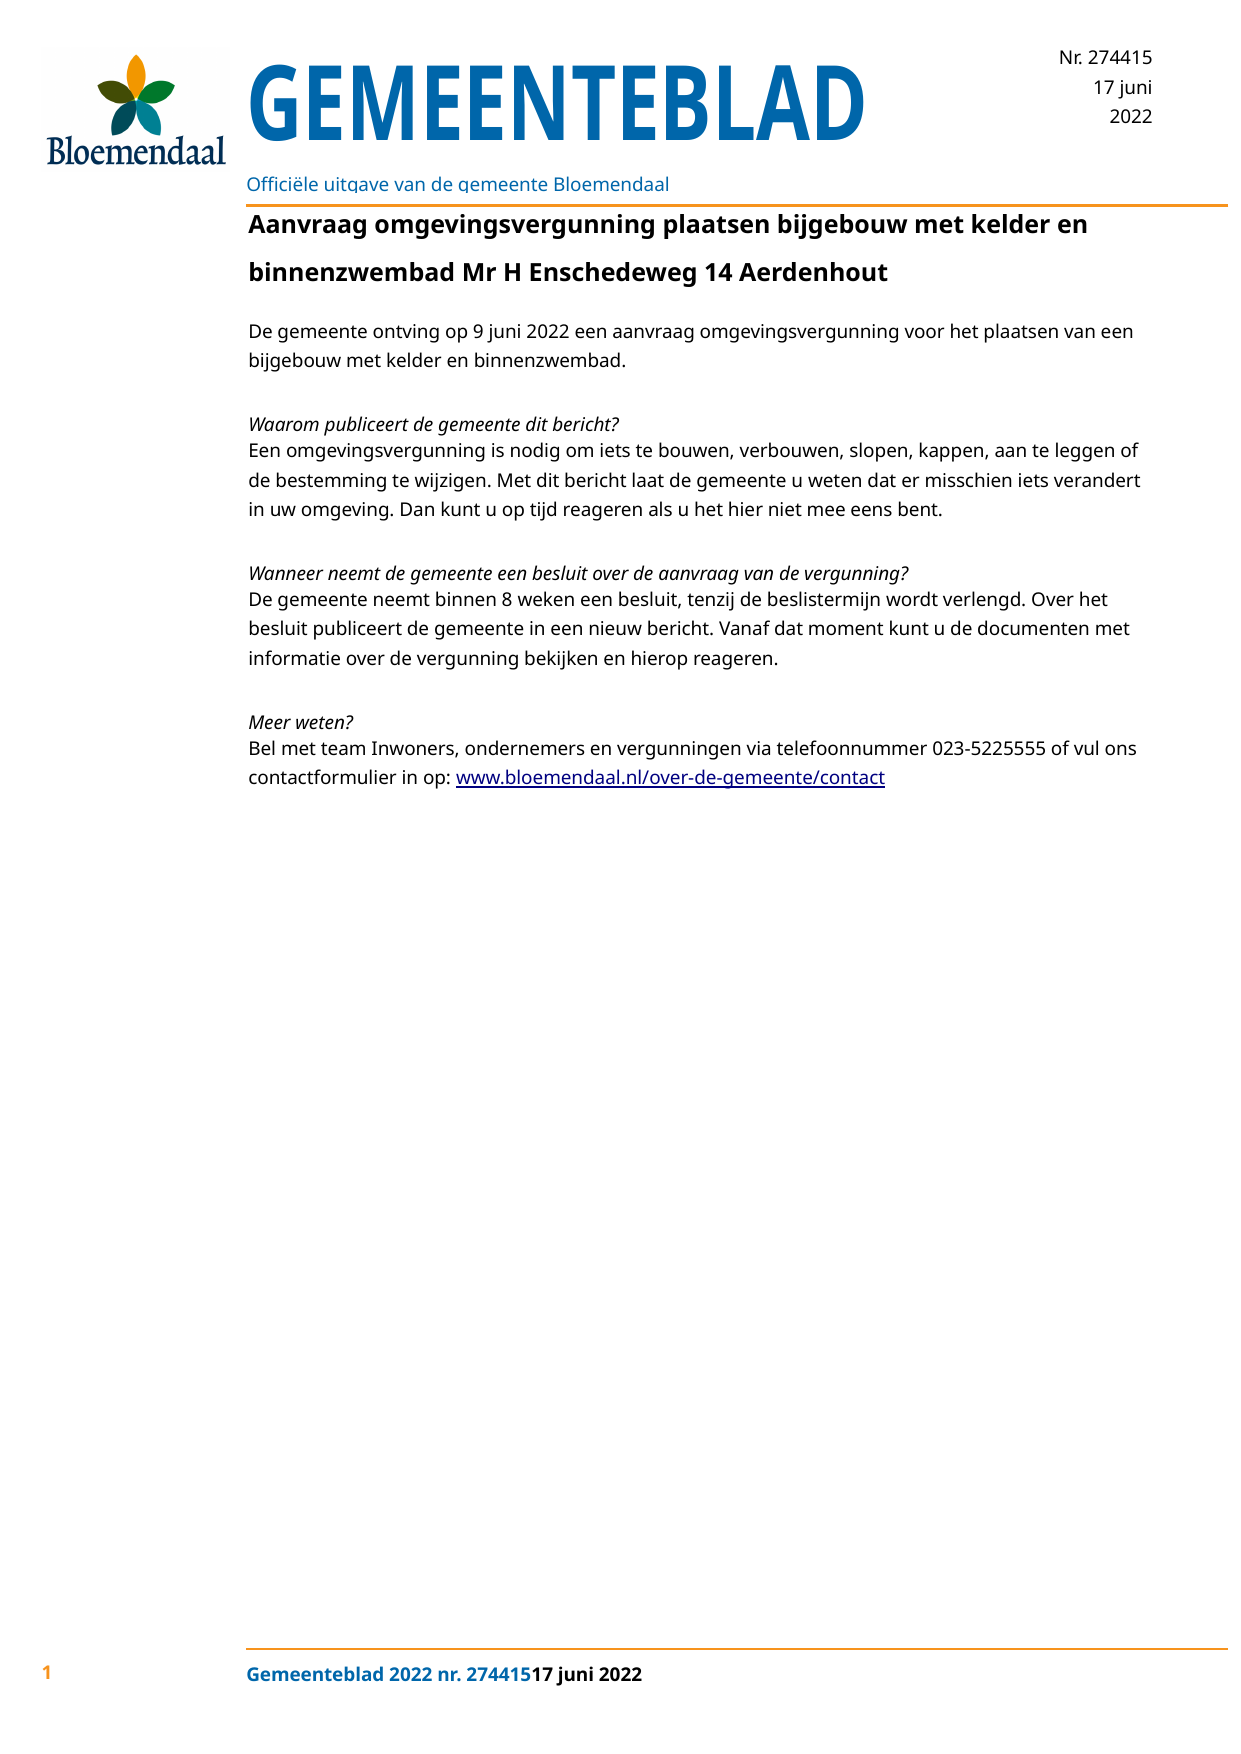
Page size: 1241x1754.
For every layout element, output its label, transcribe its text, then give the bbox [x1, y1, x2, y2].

text Meer weten? [248, 709, 1152, 735]
text Bel met team Inwoners, ondernemers en vergunningen via telefoonnummer 023-5225555 of vul ons contactformulier in op: www.bloemendaal.nl/over-de-gemeente/contact [248, 735, 1152, 790]
text Een omgevingsvergunning is nodig om iets te bouwen, verbouwen, slopen, kappen, aan te leggen of de bestemming te wijzigen. Met dit bericht laat de gemeente u weten dat er misschien iets verandert in uw omgeving. Dan kunt u op tijd reageren als u het hier niet mee eens bent. [248, 437, 1152, 522]
text De gemeente neemt binnen 8 weken een besluit, tenzij de beslistermijn wordt verlengd. Over het besluit publiceert de gemeente in een nieuw bericht. Vanaf dat moment kunt u de documenten met informatie over de vergunning bekijken en hierop reageren. [248, 586, 1152, 671]
picture [41, 47, 231, 172]
text Waarom publiceert de gemeente dit bericht? [248, 411, 1152, 437]
text De gemeente ontving op 9 juni 2022 een aanvraag omgevingsvergunning voor het plaatsen van een bijgebouw met kelder en binnenzwembad. [248, 318, 1152, 373]
text Aanvraag omgevingsvergunning plaatsen bijgebouw met kelder en binnenzwembad Mr H Enschedeweg 14 Aerdenhout [248, 207, 1152, 288]
text Wanneer neemt de gemeente een besluit over de aanvraag van de vergunning? [248, 560, 1152, 586]
